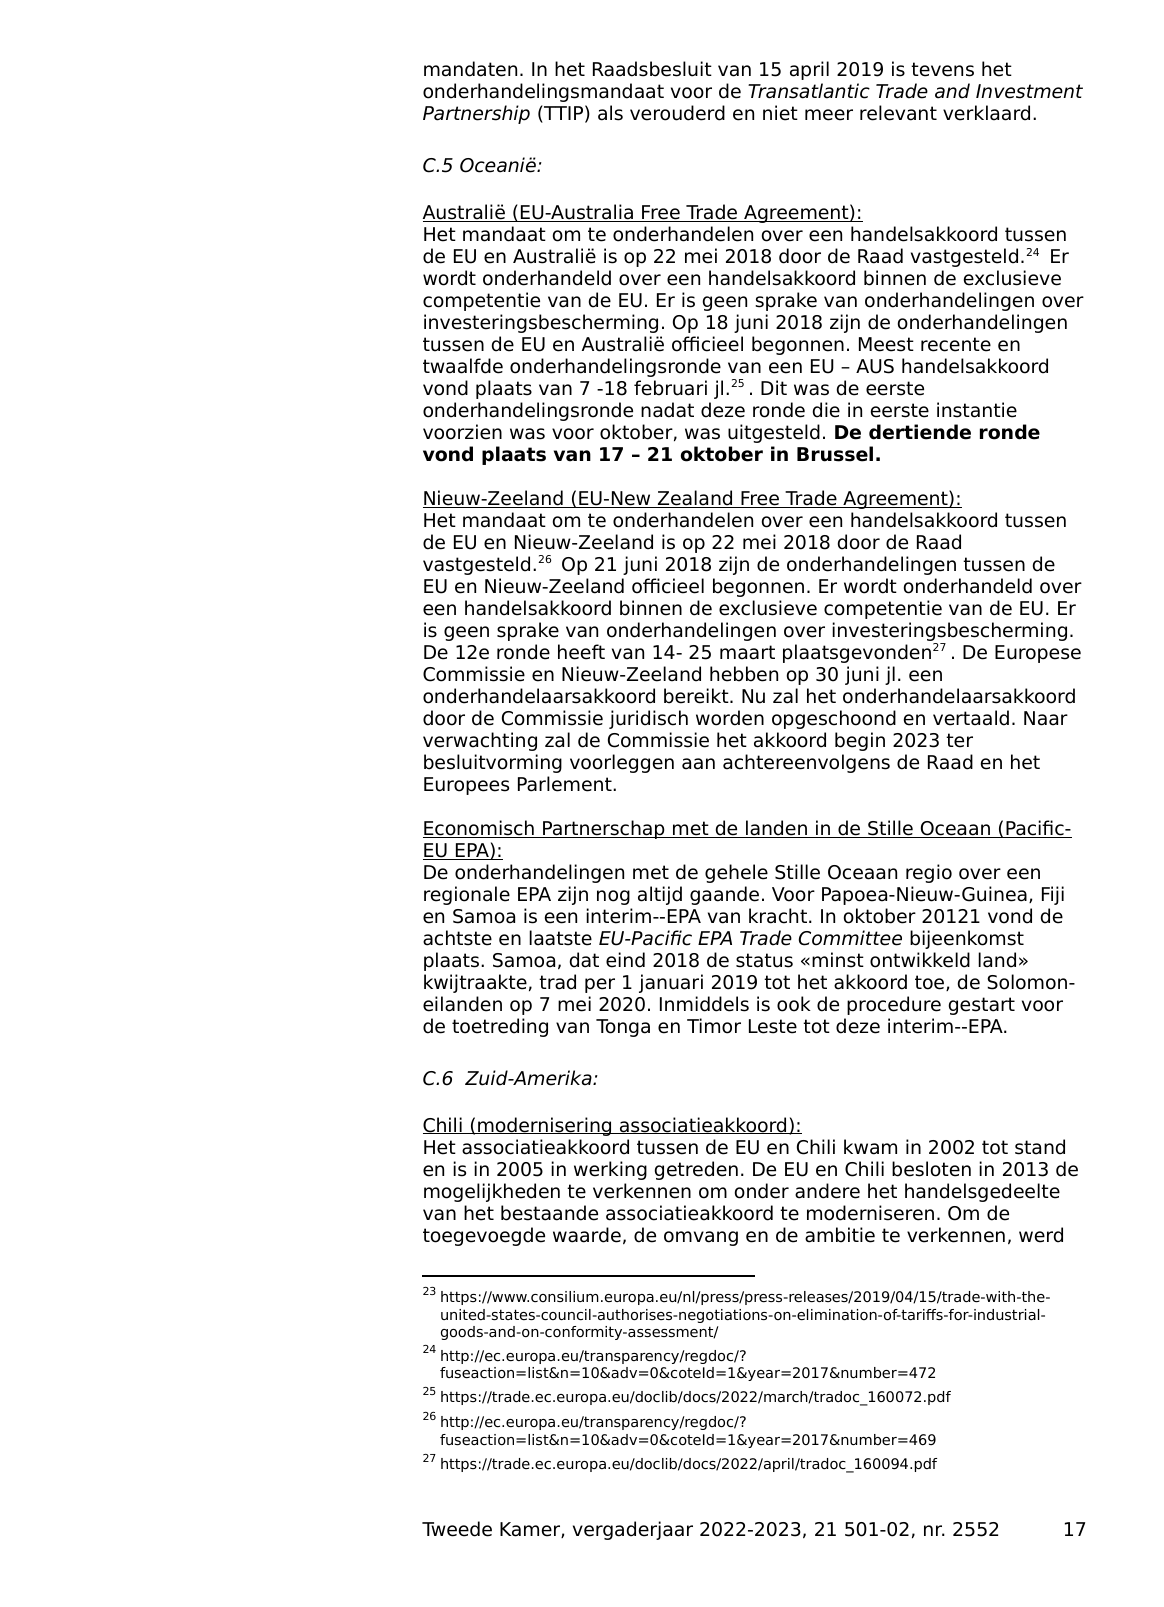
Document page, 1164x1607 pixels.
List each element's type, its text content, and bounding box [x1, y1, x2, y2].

text Chili (modernisering associatieakkoord): [422, 1114, 1087, 1137]
text Het associatieakkoord tussen de EU en Chili kwam in 2002 tot stand en is in 2005 in werking getreden. De EU en Chili besloten in 2013 de mogelijkheden te verkennen om onder andere het handelsgedeelte van het bestaande associatieakkoord te moderniseren. Om de toegevoegde waarde, de omvang en de ambitie te verkennen, werd [422, 1137, 1087, 1246]
subtitle C.6 Zuid-Amerika: [422, 1068, 1087, 1089]
text Het mandaat om te onderhandelen over een handelsakkoord tussen de EU en Nieuw-Zeeland is op 22 mei 2018 door de Raad vastgesteld. Op 21 juni 2018 zijn de onderhandelingen tussen de EU en Nieuw-Zeeland officieel begonnen. Er wordt onderhandeld over een handelsakkoord binnen de exclusieve competentie van de EU. Er is geen sprake van onderhandelingen over investeringsbescherming. De 12e ronde heeft van 14- 25 maart plaatsgevonden. De Europese Commissie en Nieuw-Zeeland hebben op 30 juni jl. een onderhandelaarsakkoord bereikt. Nu zal het onderhandelaarsakkoord door de Commissie juridisch worden opgeschoond en vertaald. Naar verwachting zal de Commissie het akkoord begin 2023 ter besluitvorming voorleggen aan achtereenvolgens de Raad en het Europees Parlement. [422, 510, 1087, 796]
text Het mandaat om te onderhandelen over een handelsakkoord tussen de EU en Australië is op 22 mei 2018 door de Raad vastgesteld. Er wordt onderhandeld over een handelsakkoord binnen de exclusieve competentie van de EU. Er is geen sprake van onderhandelingen over investeringsbescherming. Op 18 juni 2018 zijn de onderhandelingen tussen de EU en Australië officieel begonnen. Meest recente en twaalfde onderhandelingsronde van een EU – AUS handelsakkoord vond plaats van 7 -18 februari jl.. Dit was de eerste onderhandelingsronde nadat deze ronde die in eerste instantie voorzien was voor oktober, was uitgesteld. De dertiende ronde vond plaats van 17 – 21 oktober in Brussel. [422, 224, 1087, 466]
text https://www.consilium.europa.eu/nl/press/press-releases/2019/04/15/trade-with-the-united-states-council-authorises-negotiations-on-elimination-of-tariffs-for-industrial-goods-and-on-conformity-assessment/ [422, 1285, 1087, 1341]
text https://trade.ec.europa.eu/doclib/docs/2022/march/tradoc_160072.pdf [422, 1385, 1087, 1407]
text http://ec.europa.eu/transparency/regdoc/?fuseaction=list&n=10&adv=0&coteId=1&year=2017&number=472 [422, 1343, 1087, 1382]
text Nieuw-Zeeland (EU-New Zealand Free Trade Agreement): [422, 488, 1087, 510]
text Economisch Partnerschap met de landen in de Stille Oceaan (Pacific-EU EPA): [422, 818, 1087, 862]
text De onderhandelingen met de gehele Stille Oceaan regio over een regionale EPA zijn nog altijd gaande. Voor Papoea-Nieuw-Guinea, Fiji en Samoa is een interim--EPA van kracht. In oktober 20121 vond de achtste en laatste EU-Pacific EPA Trade Committee bijeenkomst plaats. Samoa, dat eind 2018 de status «minst ontwikkeld land» kwijtraakte, trad per 1 januari 2019 tot het akkoord toe, de Solomon-eilanden op 7 mei 2020. Inmiddels is ook de procedure gestart voor de toetreding van Tonga en Timor Leste tot deze interim--EPA. [422, 862, 1087, 1038]
text mandaten. In het Raadsbesluit van 15 april 2019 is tevens het onderhandelingsmandaat voor de Transatlantic Trade and Investment Partnership (TTIP) als verouderd en niet meer relevant verklaard. [422, 59, 1087, 125]
subtitle C.5 Oceanië: [422, 155, 1087, 177]
text Australië (EU-Australia Free Trade Agreement): [422, 202, 1087, 224]
text http://ec.europa.eu/transparency/regdoc/?fuseaction=list&n=10&adv=0&coteId=1&year=2017&number=469 [422, 1410, 1087, 1449]
text https://trade.ec.europa.eu/doclib/docs/2022/april/tradoc_160094.pdf [422, 1452, 1087, 1474]
